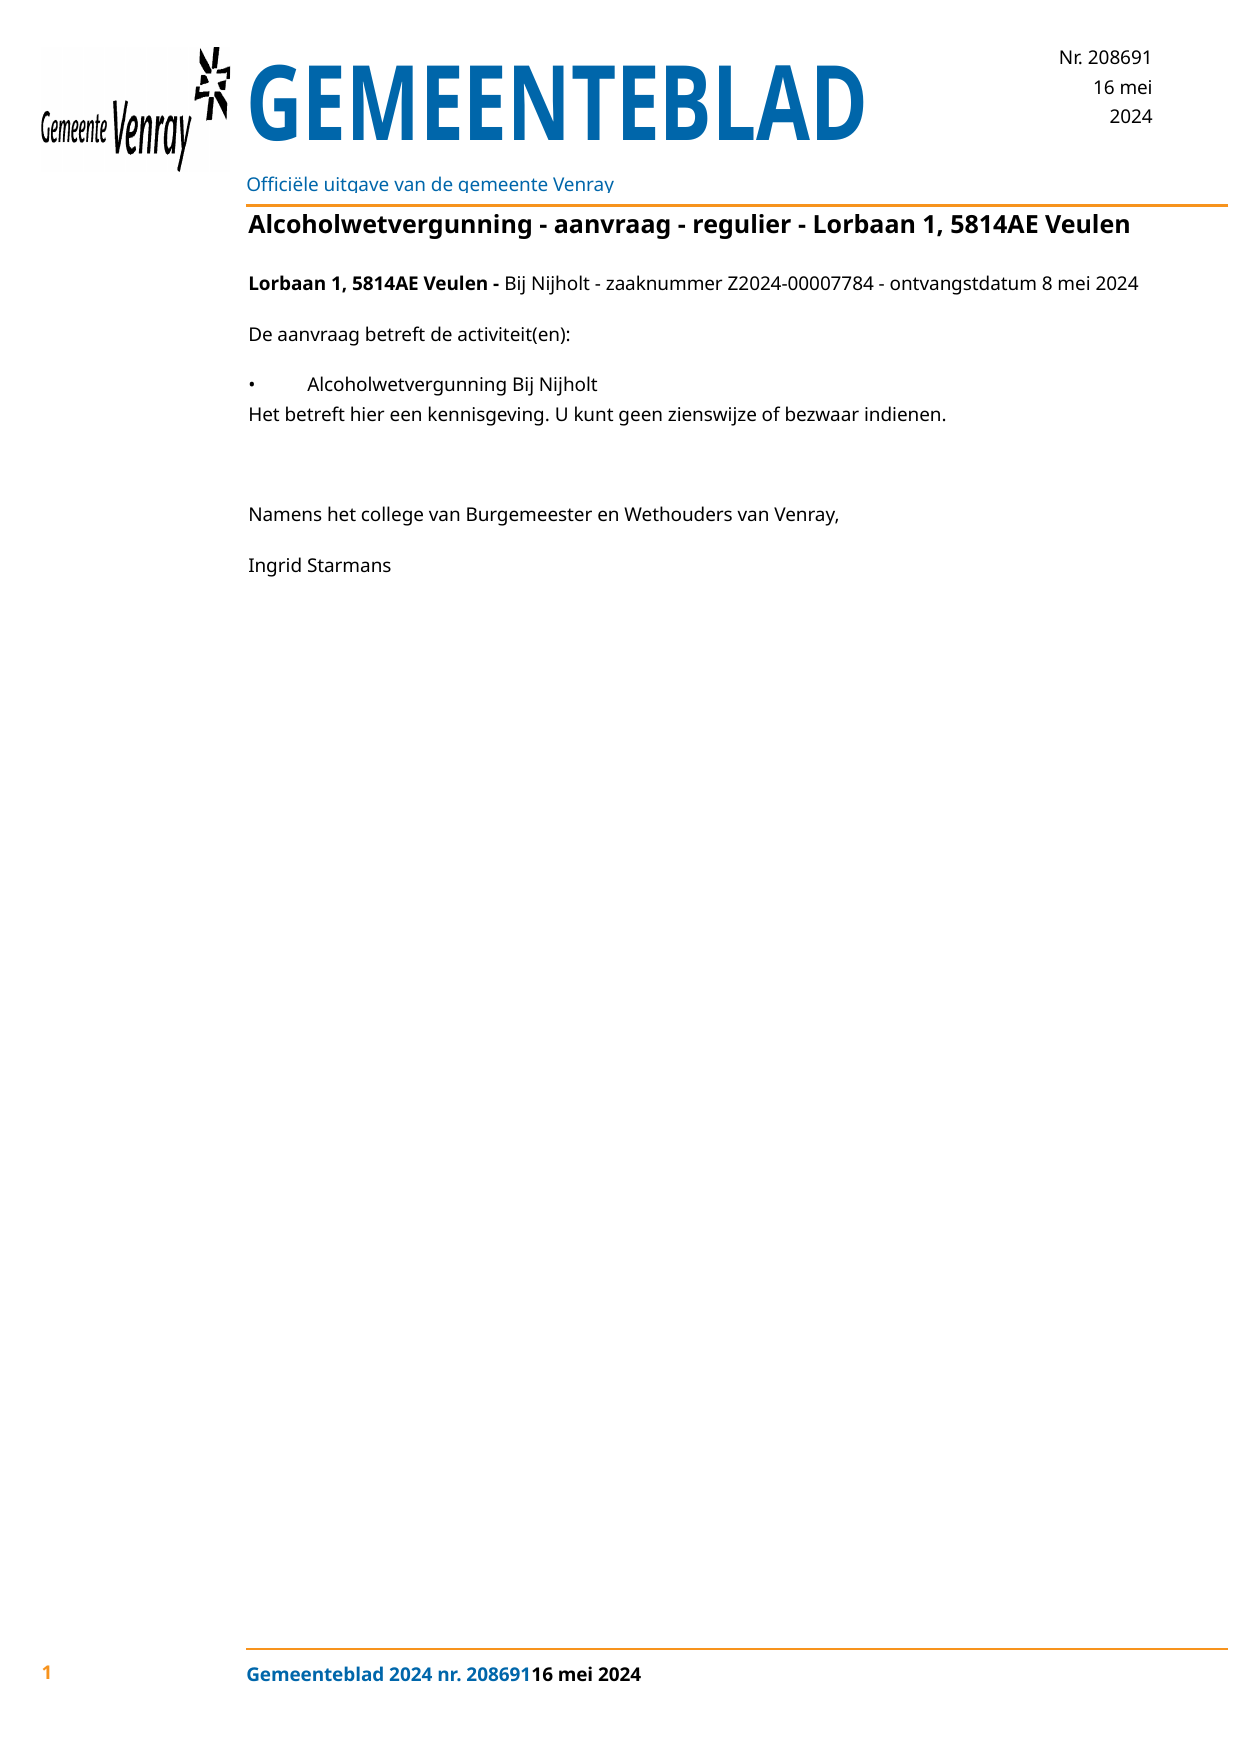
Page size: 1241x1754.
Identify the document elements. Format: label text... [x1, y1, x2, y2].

text Namens het college van Burgemeester en Wethouders van Venray, [248, 502, 1152, 527]
text Het betreft hier een kennisgeving. U kunt geen zienswijze of bezwaar indienen. [248, 401, 1152, 426]
text Alcoholwetvergunning - aanvraag - regulier - Lorbaan 1, 5814AE Veulen [248, 207, 1152, 241]
picture [41, 47, 231, 172]
text Lorbaan 1, 5814AE Veulen - Bij Nijholt - zaaknummer Z2024-00007784 - ontvangstdatum 8 mei 2024 [248, 270, 1152, 296]
text De aanvraag betreft de activiteit(en): [248, 321, 1152, 346]
text Ingrid Starmans [248, 552, 1152, 578]
list Alcoholwetvergunning Bij Nijholt [248, 371, 1152, 397]
